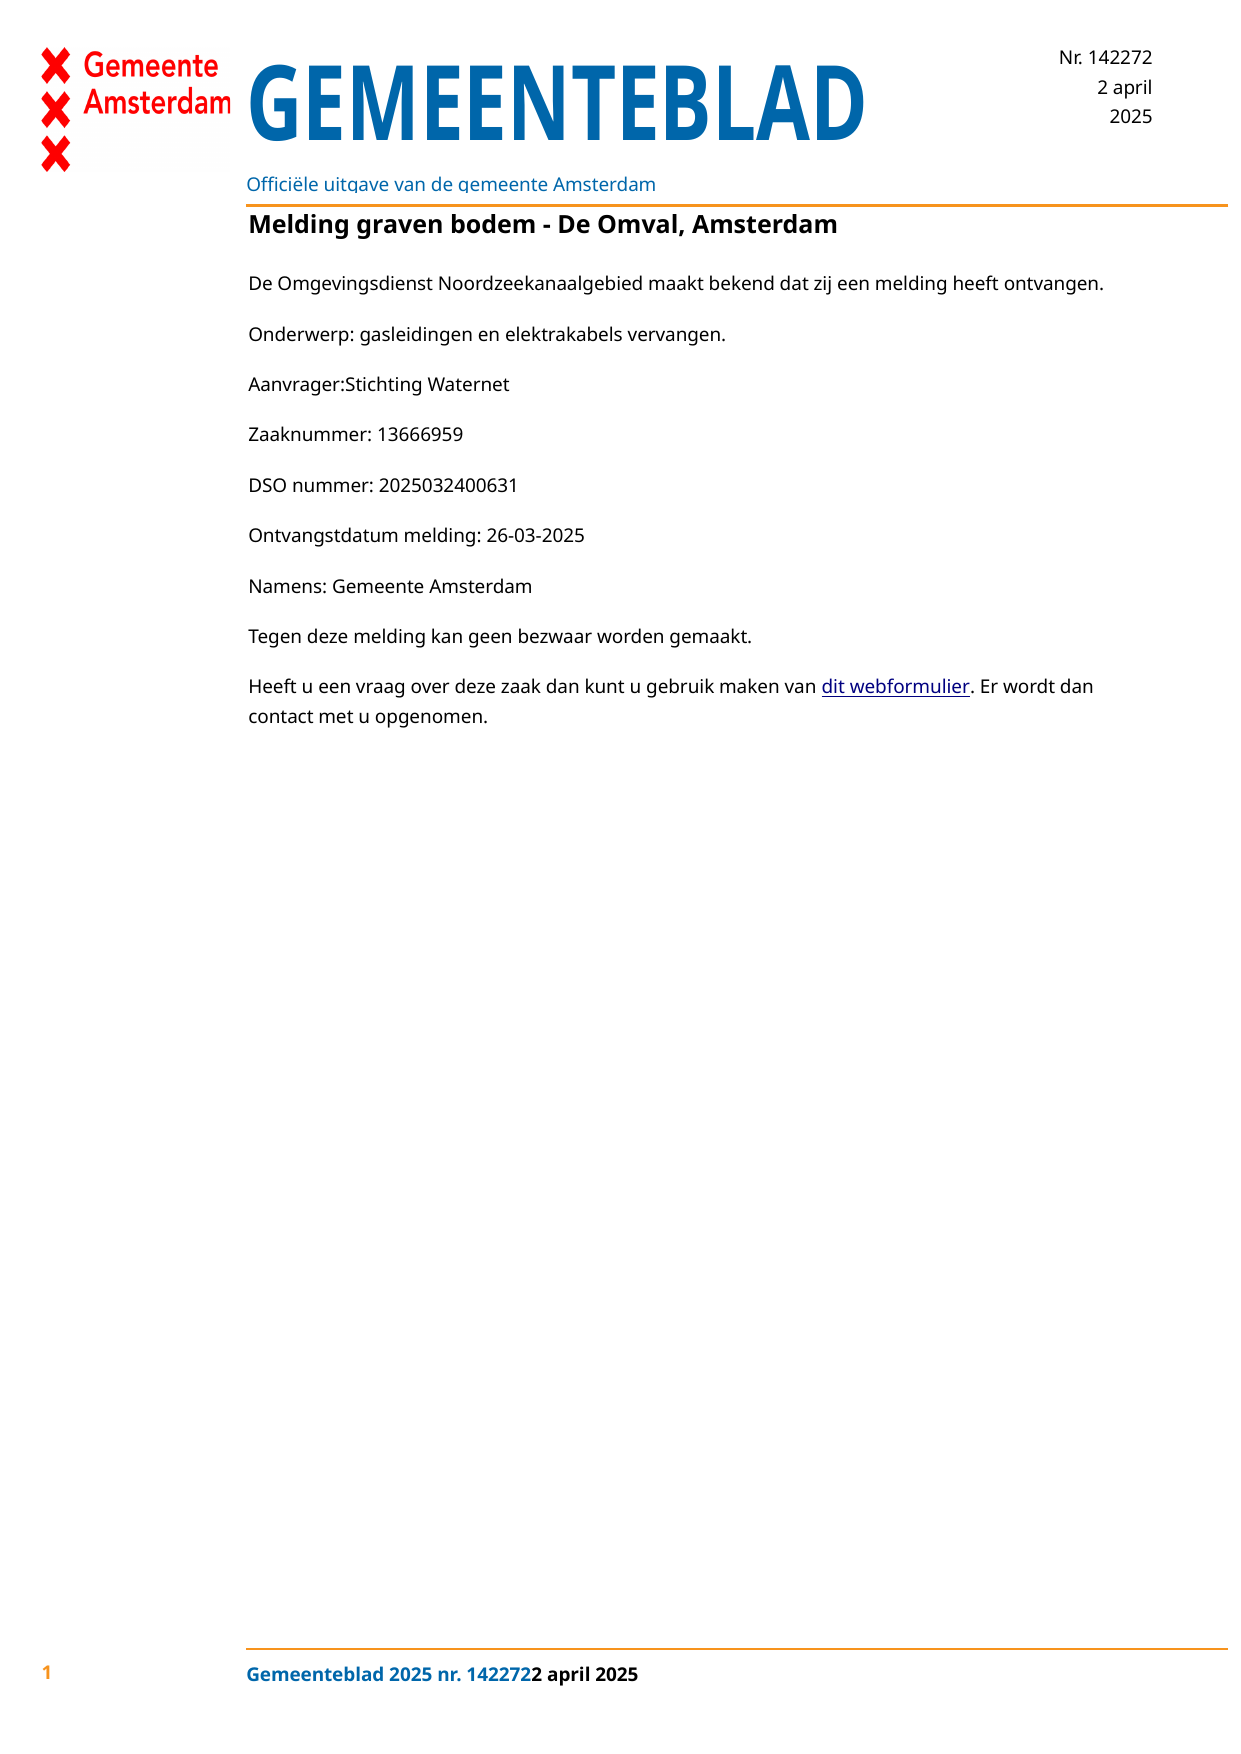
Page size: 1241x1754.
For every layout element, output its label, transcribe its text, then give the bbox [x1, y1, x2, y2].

picture [41, 47, 231, 172]
text Heeft u een vraag over deze zaak dan kunt u gebruik maken van dit webformulier. Er wordt dan contact met u opgenomen. [248, 674, 1152, 729]
text Tegen deze melding kan geen bezwaar worden gemaakt. [248, 623, 1152, 649]
text Ontvangstdatum melding: 26-03-2025 [248, 522, 1152, 548]
text Zaaknummer: 13666959 [248, 422, 1152, 447]
text Melding graven bodem - De Omval, Amsterdam [248, 207, 1152, 241]
text Aanvrager:Stichting Waternet [248, 371, 1152, 397]
text Onderwerp: gasleidingen en elektrakabels vervangen. [248, 321, 1152, 346]
text DSO nummer: 2025032400631 [248, 472, 1152, 498]
text Namens: Gemeente Amsterdam [248, 573, 1152, 598]
text De Omgevingsdienst Noordzeekanaalgebied maakt bekend dat zij een melding heeft ontvangen. [248, 270, 1152, 296]
